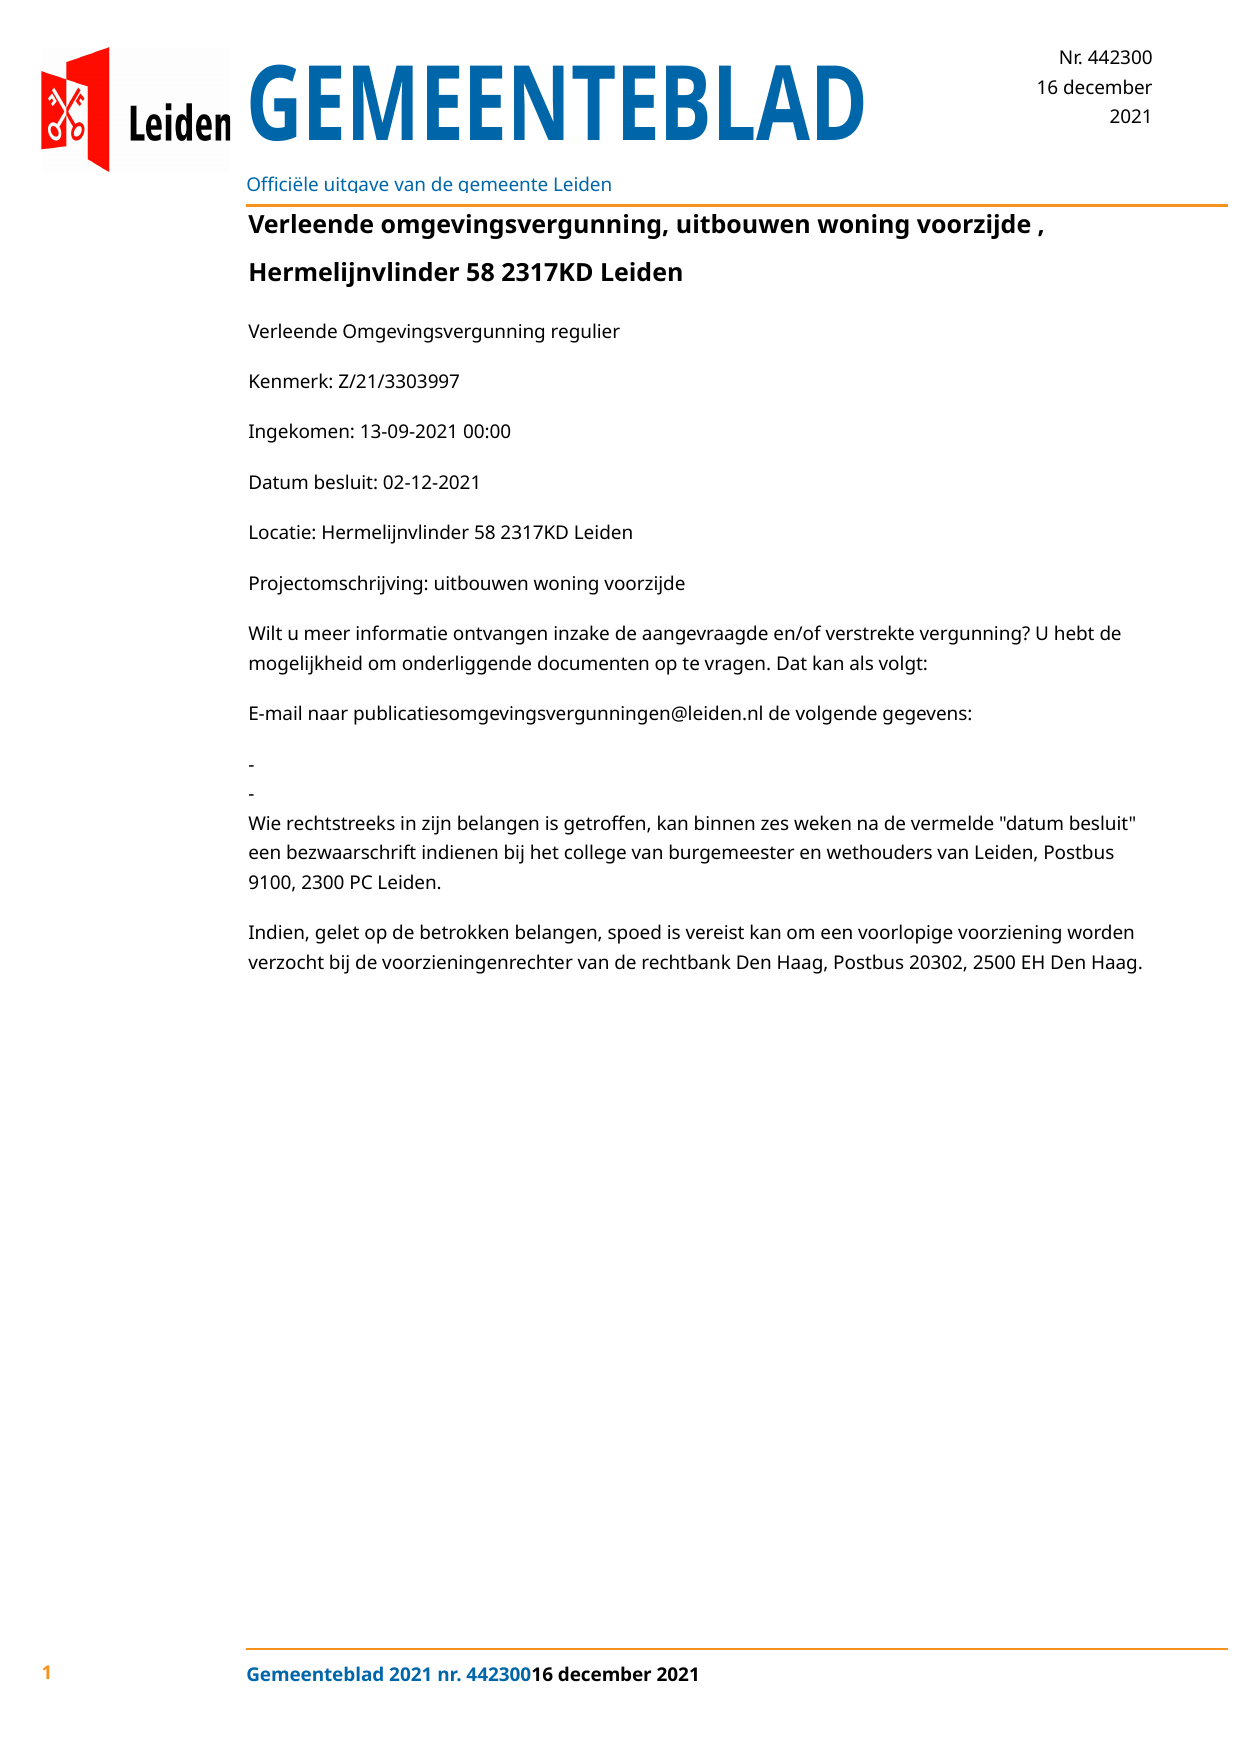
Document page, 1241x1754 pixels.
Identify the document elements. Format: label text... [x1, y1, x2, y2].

text Verleende omgevingsvergunning, uitbouwen woning voorzijde , Hermelijnvlinder 58 2317KD Leiden [248, 207, 1152, 288]
text Datum besluit: 02-12-2021 [248, 469, 1152, 495]
text Wie rechtstreeks in zijn belangen is getroffen, kan binnen zes weken na de vermelde "datum besluit" een bezwaarschrift indienen bij het college van burgemeester en wethouders van Leiden, Postbus 9100, 2300 PC Leiden. [248, 810, 1152, 895]
text Locatie: Hermelijnvlinder 58 2317KD Leiden [248, 519, 1152, 545]
picture [41, 47, 231, 172]
text E-mail naar publicatiesomgevingsvergunningen@leiden.nl de volgende gegevens: [248, 700, 1152, 726]
text Wilt u meer informatie ontvangen inzake de aangevraagde en/of verstrekte vergunning? U hebt de mogelijkheid om onderliggende documenten op te vragen. Dat kan als volgt: [248, 620, 1152, 676]
text Verleende Omgevingsvergunning regulier [248, 318, 1152, 344]
text Indien, gelet op de betrokken belangen, spoed is vereist kan om een voorlopige voorziening worden verzocht bij de voorzieningenrechter van de rechtbank Den Haag, Postbus 20302, 2500 EH Den Haag. [248, 919, 1152, 975]
text Kenmerk: Z/21/3303997 [248, 368, 1152, 394]
text Projectomschrijving: uitbouwen woning voorzijde [248, 570, 1152, 596]
text Ingekomen: 13-09-2021 00:00 [248, 419, 1152, 444]
